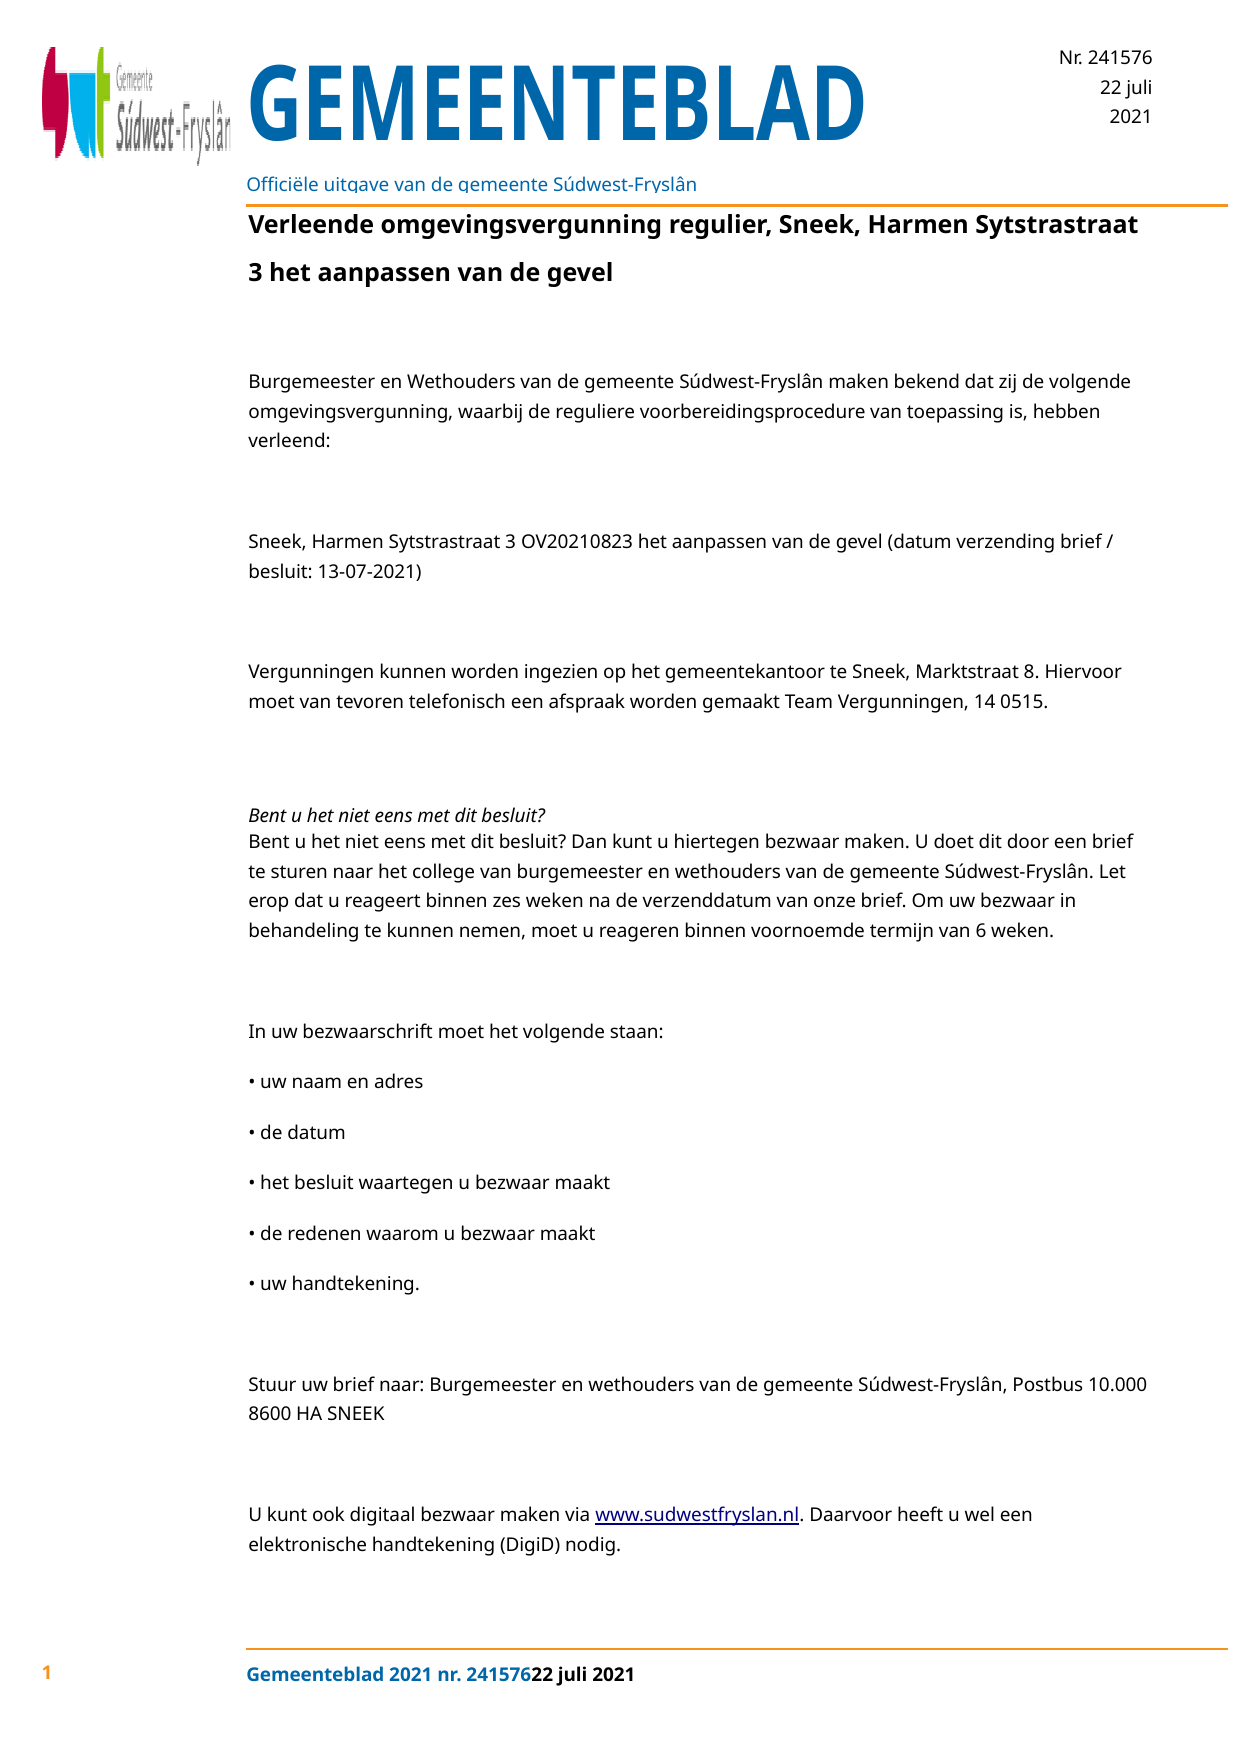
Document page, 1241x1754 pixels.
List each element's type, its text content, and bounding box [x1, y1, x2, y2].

text • uw handtekening. [248, 1270, 1152, 1296]
text In uw bezwaarschrift moet het volgende staan: [248, 1018, 1152, 1044]
text • de redenen waarom u bezwaar maakt [248, 1220, 1152, 1245]
text • het besluit waartegen u bezwaar maakt [248, 1169, 1152, 1195]
text U kunt ook digitaal bezwaar maken via www.sudwestfryslan.nl. Daarvoor heeft u wel een elektronische handtekening (DigiD) nodig. [248, 1501, 1152, 1557]
text Stuur uw brief naar: Burgemeester en wethouders van de gemeente Súdwest-Fryslân, Postbus 10.000 8600 HA SNEEK [248, 1371, 1152, 1426]
text Burgemeester en Wethouders van de gemeente Súdwest-Fryslân maken bekend dat zij de volgende omgevingsvergunning, waarbij de reguliere voorbereidingsprocedure van toepassing is, hebben verleend: [248, 368, 1152, 453]
text Sneek, Harmen Sytstrastraat 3 OV20210823 het aanpassen van de gevel (datum verzending brief / besluit: 13-07-2021) [248, 528, 1152, 584]
text Verleende omgevingsvergunning regulier, Sneek, Harmen Sytstrastraat 3 het aanpassen van de gevel [248, 207, 1152, 288]
picture [41, 47, 231, 172]
text Bent u het niet eens met dit besluit? Dan kunt u hiertegen bezwaar maken. U doet dit door een brief te sturen naar het college van burgemeester en wethouders van de gemeente Súdwest-Fryslân. Let erop dat u reageert binnen zes weken na de verzenddatum van onze brief. Om uw bezwaar in behandeling te kunnen nemen, moet u reageren binnen voornoemde termijn van 6 weken. [248, 828, 1152, 943]
text • uw naam en adres [248, 1068, 1152, 1094]
text • de datum [248, 1119, 1152, 1144]
text Bent u het niet eens met dit besluit? [248, 803, 1152, 828]
text Vergunningen kunnen worden ingezien op het gemeentekantoor te Sneek, Marktstraat 8. Hiervoor moet van tevoren telefonisch een afspraak worden gemaakt Team Vergunningen, 14 0515. [248, 659, 1152, 714]
